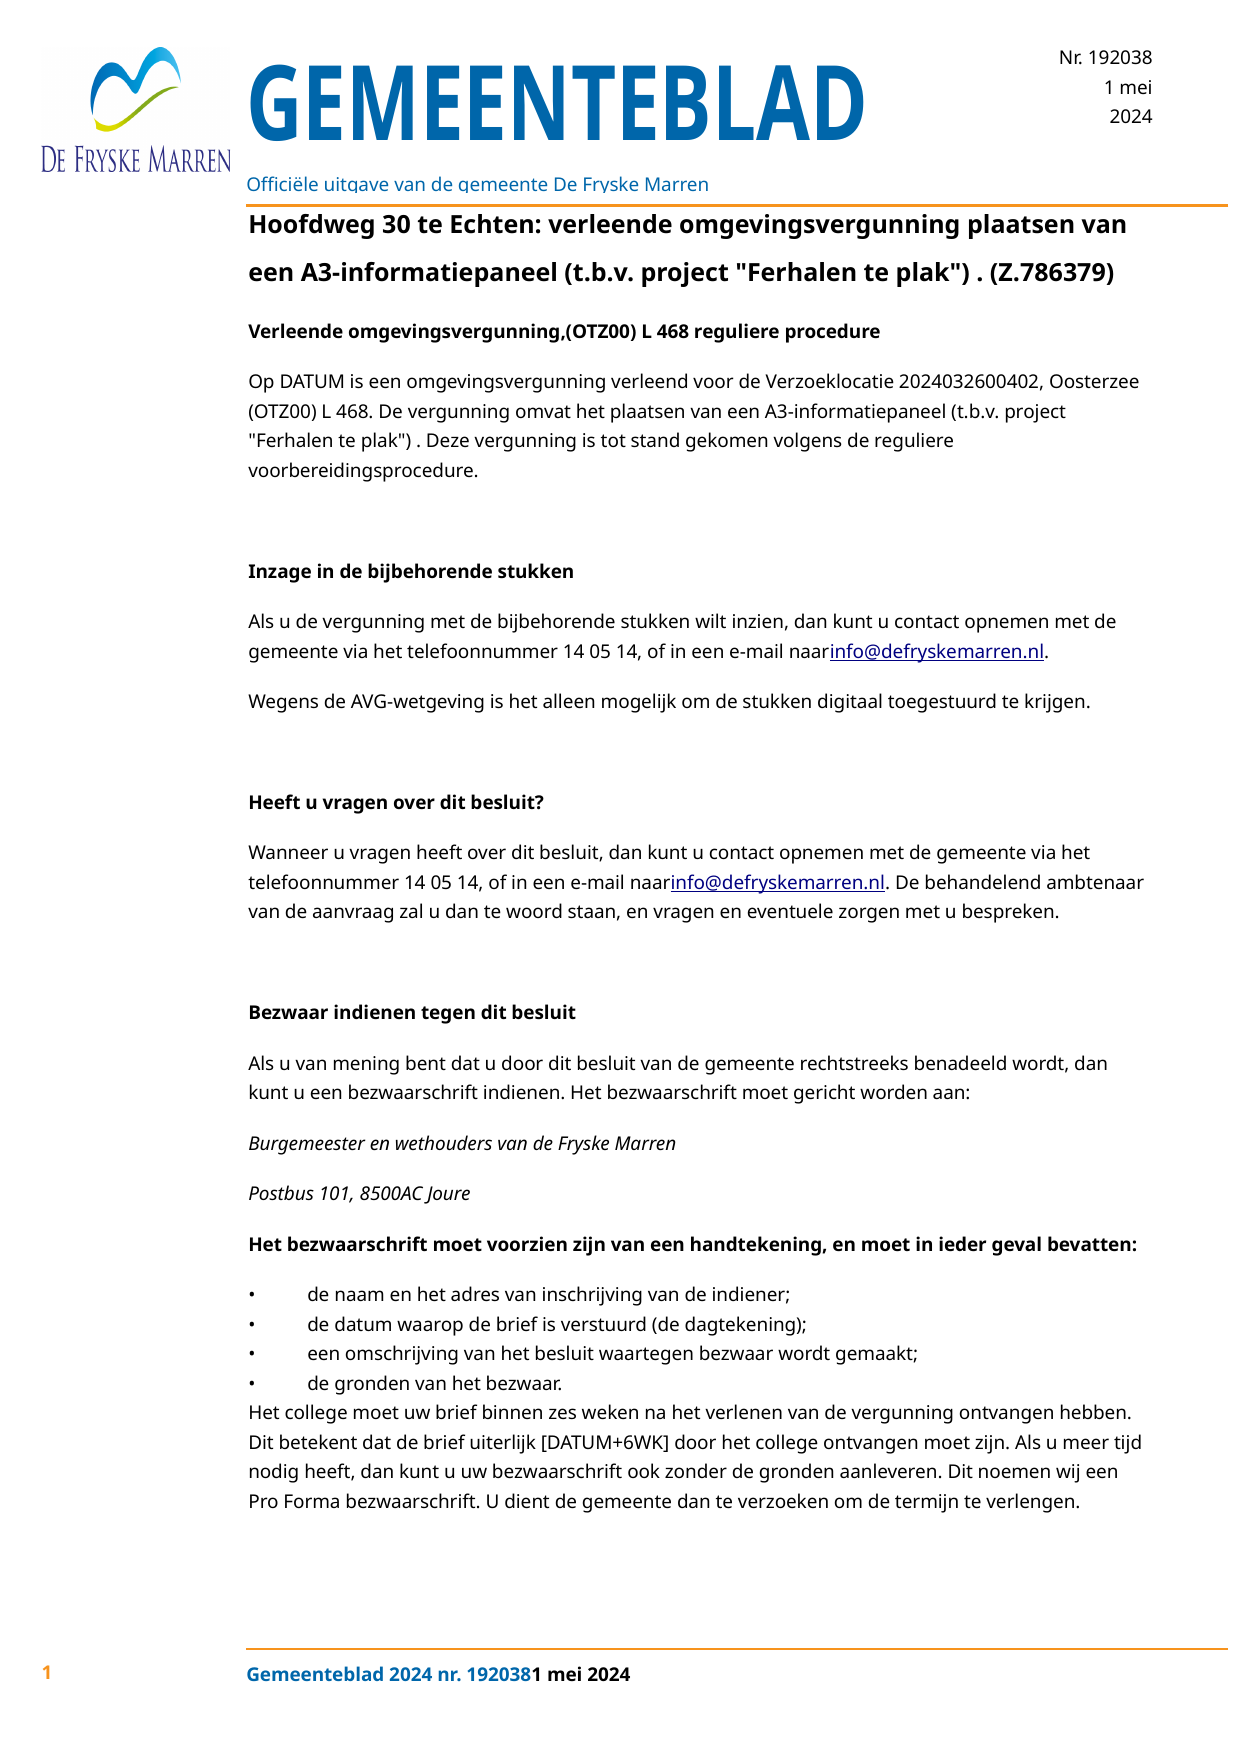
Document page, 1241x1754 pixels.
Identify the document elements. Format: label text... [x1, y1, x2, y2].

picture [41, 47, 231, 172]
text Heeft u vragen over dit besluit? [248, 789, 1152, 815]
text Bezwaar indienen tegen dit besluit [248, 999, 1152, 1025]
text Postbus 101, 8500AC Joure [248, 1180, 1152, 1206]
list de datum waarop de brief is verstuurd (de dagtekening); [248, 1311, 1152, 1337]
text Op DATUM is een omgevingsvergunning verleend voor de Verzoeklocatie 2024032600402, Oosterzee (OTZ00) L 468. De vergunning omvat het plaatsen van een A3-informatiepaneel (t.b.v. project "Ferhalen te plak") . Deze vergunning is tot stand gekomen volgens de reguliere voorbereidingsprocedure. [248, 368, 1152, 483]
text Het college moet uw brief binnen zes weken na het verlenen van de vergunning ontvangen hebben. Dit betekent dat de brief uiterlijk [DATUM+6WK] door het college ontvangen moet zijn. Als u meer tijd nodig heeft, dan kunt u uw bezwaarschrift ook zonder de gronden aanleveren. Dit noemen wij een Pro Forma bezwaarschrift. U dient de gemeente dan te verzoeken om de termijn te verlengen. [248, 1399, 1152, 1514]
text Hoofdweg 30 te Echten: verleende omgevingsvergunning plaatsen van een A3-informatiepaneel (t.b.v. project "Ferhalen te plak") . (Z.786379) [248, 207, 1152, 288]
list de gronden van het bezwaar. [248, 1370, 1152, 1396]
text Wegens de AVG-wetgeving is het alleen mogelijk om de stukken digitaal toegestuurd te krijgen. [248, 688, 1152, 714]
text Burgemeester en wethouders van de Fryske Marren [248, 1130, 1152, 1156]
text Verleende omgevingsvergunning,(OTZ00) L 468 reguliere procedure [248, 318, 1152, 344]
text Het bezwaarschrift moet voorzien zijn van een handtekening, en moet in ieder geval bevatten: [248, 1231, 1152, 1257]
text Wanneer u vragen heeft over dit besluit, dan kunt u contact opnemen met de gemeente via het telefoonnummer 14 05 14, of in een e-mail naarinfo@defryskemarren.nl. De behandelend ambtenaar van de aanvraag zal u dan te woord staan, en vragen en eventuele zorgen met u bespreken. [248, 839, 1152, 924]
text Als u van mening bent dat u door dit besluit van de gemeente rechtstreeks benadeeld wordt, dan kunt u een bezwaarschrift indienen. Het bezwaarschrift moet gericht worden aan: [248, 1050, 1152, 1105]
text Inzage in de bijbehorende stukken [248, 558, 1152, 584]
list een omschrijving van het besluit waartegen bezwaar wordt gemaakt; [248, 1340, 1152, 1366]
text Als u de vergunning met de bijbehorende stukken wilt inzien, dan kunt u contact opnemen met de gemeente via het telefoonnummer 14 05 14, of in een e-mail naarinfo@defryskemarren.nl. [248, 608, 1152, 664]
list de naam en het adres van inschrijving van de indiener; [248, 1281, 1152, 1307]
